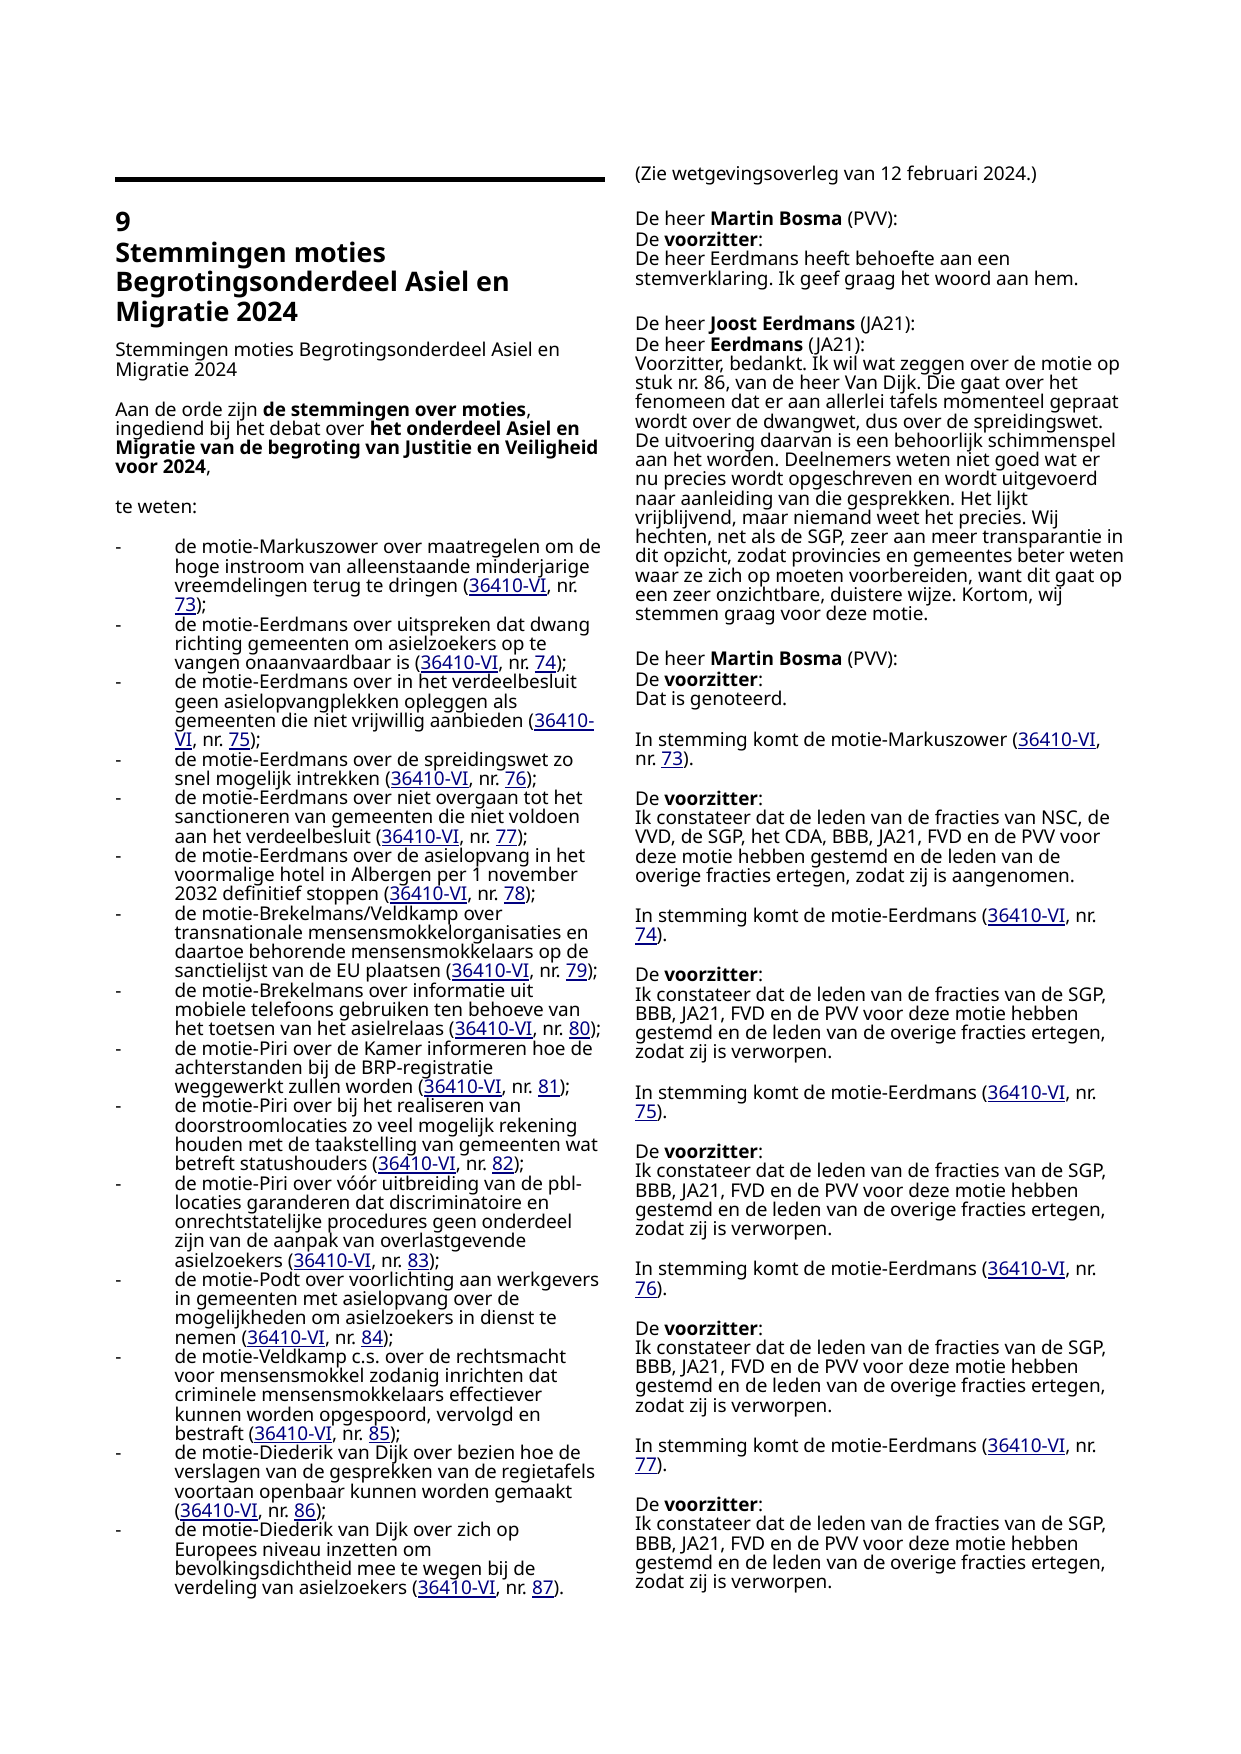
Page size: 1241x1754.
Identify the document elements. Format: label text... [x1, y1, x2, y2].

list de motie-Eerdmans over in het verdeelbesluit geen asielopvangplekken opleggen als gemeenten die niet vrijwillig aanbieden (36410-VI, nr. 75); [115, 673, 605, 751]
list de motie-Eerdmans over de spreidingswet zo snel mogelijk intrekken (36410-VI, nr. 76); [115, 751, 605, 789]
list de motie-Eerdmans over niet overgaan tot het sanctioneren van gemeenten die niet voldoen aan het verdeelbesluit (36410-VI, nr. 77); [115, 789, 605, 847]
list de motie-Eerdmans over uitspreken dat dwang richting gemeenten om asielzoekers op te vangen onaanvaardbaar is (36410-VI, nr. 74); [115, 616, 605, 673]
text Voorzitter, bedankt. Ik wil wat zeggen over de motie op stuk nr. 86, van de heer Van Dijk. Die gaat over het fenomeen dat er aan allerlei tafels momenteel gepraat wordt over de dwangwet, dus over de spreidingswet. De uitvoering daarvan is een behoorlijk schimmenspel aan het worden. Deelnemers weten niet goed wat er nu precies wordt opgeschreven en wordt uitgevoerd naar aanleiding van die gesprekken. Het lijkt vrijblijvend, maar niemand weet het precies. Wij hechten, net als de SGP, zeer aan meer transparantie in dit opzicht, zodat provincies en gemeentes beter weten waar ze zich op moeten voorbereiden, want dit gaat op een zeer onzichtbare, duistere wijze. Kortom, wij stemmen graag voor deze motie. [635, 355, 1125, 624]
list de motie-Brekelmans over informatie uit mobiele telefoons gebruiken ten behoeve van het toetsen van het asielrelaas (36410-VI, nr. 80); [115, 982, 605, 1039]
text Ik constateer dat de leden van de fracties van NSC, de VVD, de SGP, het CDA, BBB, JA21, FVD en de PVV voor deze motie hebben gestemd en de leden van de overige fracties ertegen, zodat zij is aangenomen. [635, 809, 1125, 886]
text Ik constateer dat de leden van de fracties van de SGP, BBB, JA21, FVD en de PVV voor deze motie hebben gestemd en de leden van de overige fracties ertegen, zodat zij is verworpen. [635, 986, 1125, 1063]
text De heer Eerdmans (JA21): [635, 336, 1125, 355]
list de motie-Markuszower over maatregelen om de hoge instroom van alleenstaande minderjarige vreemdelingen terug te dringen (36410-VI, nr. 73); [115, 538, 605, 616]
list de motie-Veldkamp c.s. over de rechtsmacht voor mensensmokkel zodanig inrichten dat criminele mensensmokkelaars effectiever kunnen worden opgespoord, vervolgd en bestraft (36410-VI, nr. 85); [115, 1348, 605, 1444]
list de motie-Brekelmans/Veldkamp over transnationale mensensmokkelorganisaties en daartoe behorende mensensmokkelaars op de sanctielijst van de EU plaatsen (36410-VI, nr. 79); [115, 905, 605, 982]
text Ik constateer dat de leden van de fracties van de SGP, BBB, JA21, FVD en de PVV voor deze motie hebben gestemd en de leden van de overige fracties ertegen, zodat zij is verworpen. [635, 1515, 1125, 1592]
text De voorzitter: [635, 1143, 1125, 1162]
text De voorzitter: [635, 966, 1125, 986]
text Stemmingen moties Begrotingsonderdeel Asiel en Migratie 2024 [115, 341, 605, 380]
list de motie-Eerdmans over de asielopvang in het voormalige hotel in Albergen per 1 november 2032 definitief stoppen (36410-VI, nr. 78); [115, 847, 605, 905]
text De voorzitter: [635, 671, 1125, 690]
text In stemming komt de motie-Eerdmans (36410-VI, nr. 76). [635, 1260, 1125, 1299]
text De heer Martin Bosma (PVV): [635, 205, 1125, 231]
text In stemming komt de motie-Markuszower (36410-VI, nr. 73). [635, 731, 1125, 769]
list de motie-Piri over vóór uitbreiding van de pbl-locaties garanderen dat discriminatoire en onrechtstatelijke procedures geen onderdeel zijn van de aanpak van overlastgevende asielzoekers (36410-VI, nr. 83); [115, 1174, 605, 1271]
text De voorzitter: [635, 231, 1125, 250]
text In stemming komt de motie-Eerdmans (36410-VI, nr. 77). [635, 1437, 1125, 1475]
list de motie-Podt over voorlichting aan werkgevers in gemeenten met asielopvang over de mogelijkheden om asielzoekers in dienst te nemen (36410-VI, nr. 84); [115, 1271, 605, 1348]
text De voorzitter: [635, 790, 1125, 809]
text De voorzitter: [635, 1319, 1125, 1339]
text De heer Joost Eerdmans (JA21): [635, 310, 1125, 336]
text De heer Martin Bosma (PVV): [635, 645, 1125, 671]
text Ik constateer dat de leden van de fracties van de SGP, BBB, JA21, FVD en de PVV voor deze motie hebben gestemd en de leden van de overige fracties ertegen, zodat zij is verworpen. [635, 1162, 1125, 1239]
list de motie-Piri over bij het realiseren van doorstroomlocaties zo veel mogelijk rekening houden met de taakstelling van gemeenten wat betreft statushouders (36410-VI, nr. 82); [115, 1097, 605, 1174]
text Aan de orde zijn de stemmingen over moties, ingediend bij het debat over het onderdeel Asiel en Migratie van de begroting van Justitie en Veiligheid voor 2024, [115, 401, 605, 478]
text Stemmingen moties Begrotingsonderdeel Asiel en Migratie 2024 [115, 239, 605, 341]
text 9 [115, 203, 605, 239]
list de motie-Diederik van Dijk over zich op Europees niveau inzetten om bevolkingsdichtheid mee te wegen bij de verdeling van asielzoekers (36410-VI, nr. 87). [115, 1521, 605, 1598]
text De heer Eerdmans heeft behoefte aan een stemverklaring. Ik geef graag het woord aan hem. [635, 250, 1125, 289]
text Dat is genoteerd. [635, 690, 1125, 710]
text In stemming komt de motie-Eerdmans (36410-VI, nr. 75). [635, 1084, 1125, 1122]
text (Zie wetgevingsoverleg van 12 februari 2024.) [635, 165, 1125, 184]
text In stemming komt de motie-Eerdmans (36410-VI, nr. 74). [635, 907, 1125, 946]
list de motie-Piri over de Kamer informeren hoe de achterstanden bij de BRP-registratie weggewerkt zullen worden (36410-VI, nr. 81); [115, 1039, 605, 1097]
text te weten: [115, 498, 605, 518]
text De voorzitter: [635, 1496, 1125, 1515]
list de motie-Diederik van Dijk over bezien hoe de verslagen van de gesprekken van de regietafels voortaan openbaar kunnen worden gemaakt (36410-VI, nr. 86); [115, 1444, 605, 1521]
text Ik constateer dat de leden van de fracties van de SGP, BBB, JA21, FVD en de PVV voor deze motie hebben gestemd en de leden van de overige fracties ertegen, zodat zij is verworpen. [635, 1339, 1125, 1416]
